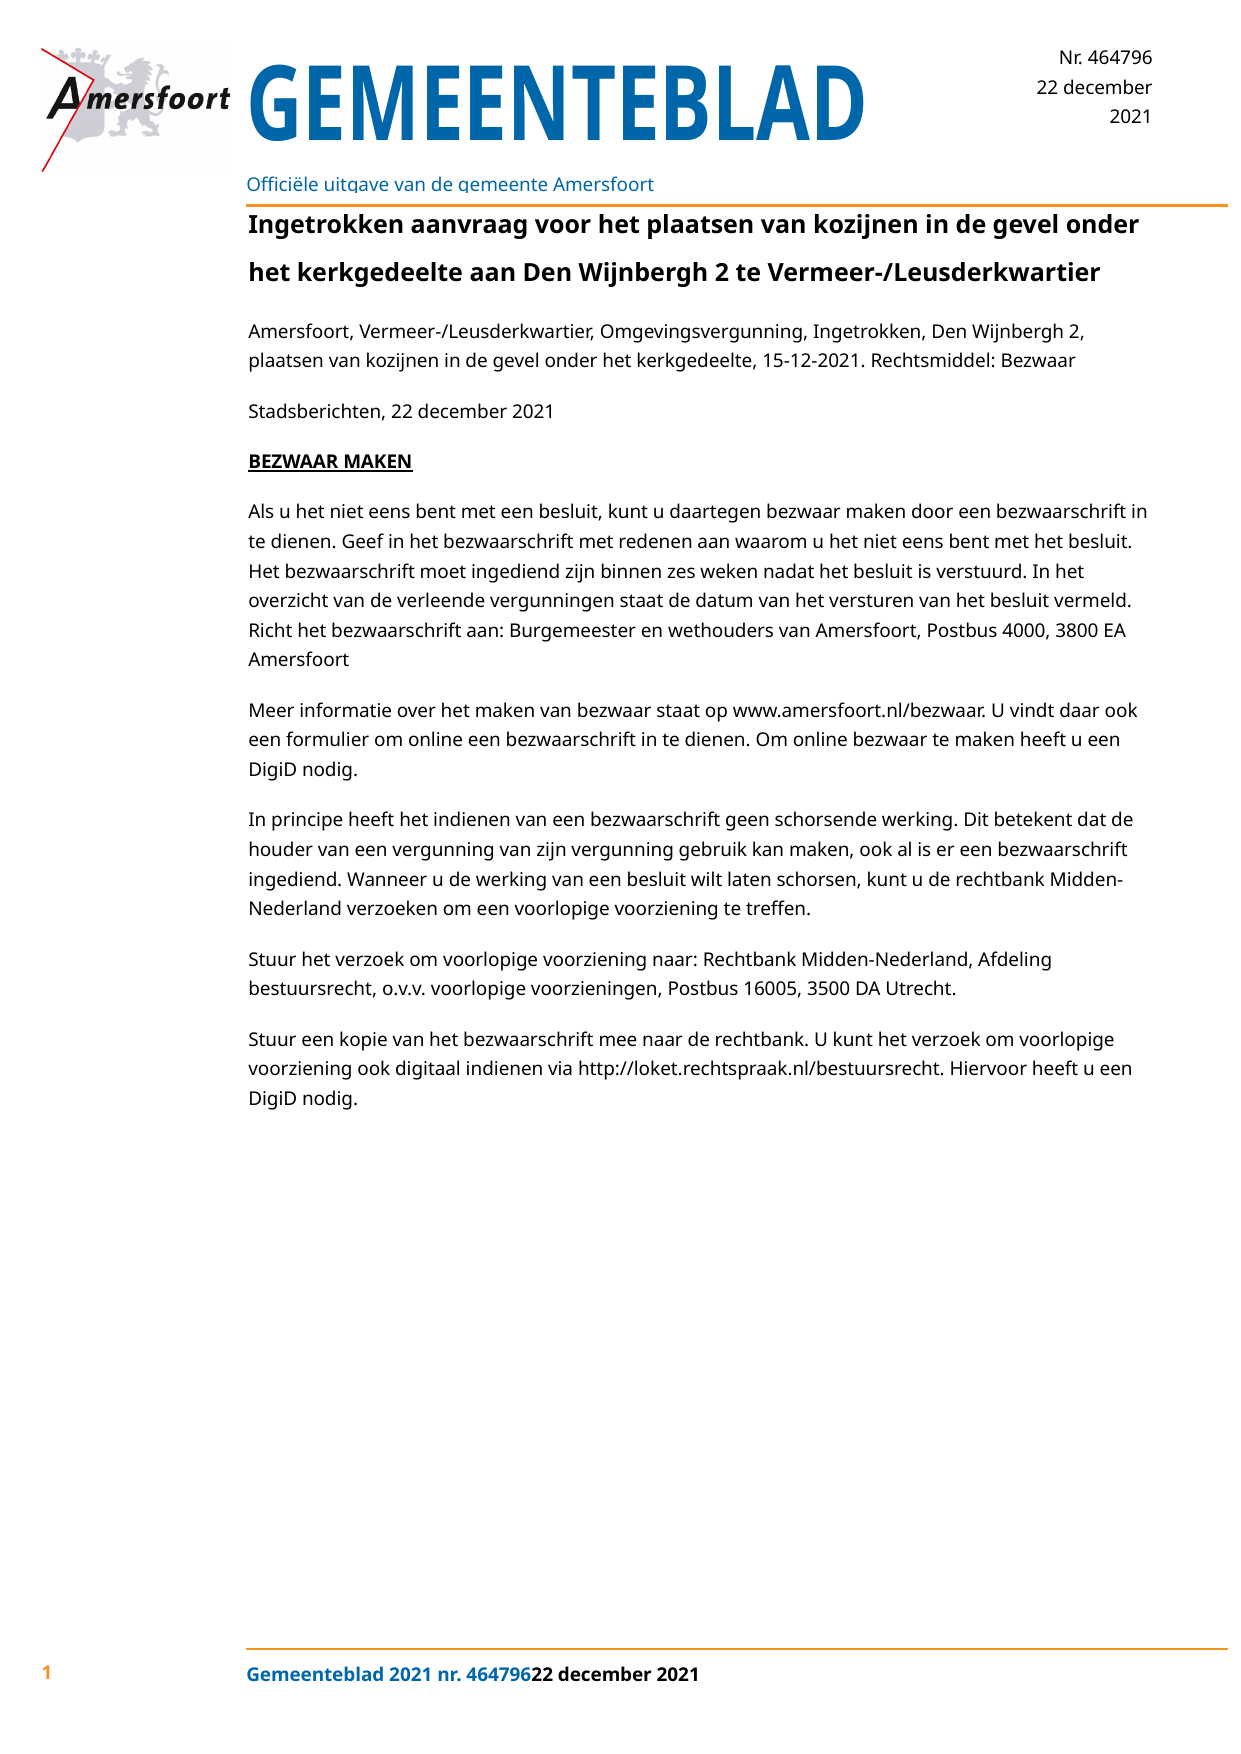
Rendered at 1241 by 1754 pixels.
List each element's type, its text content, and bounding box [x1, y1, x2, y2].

text Stuur een kopie van het bezwaarschrift mee naar de rechtbank. U kunt het verzoek om voorlopige voorziening ook digitaal indienen via http://loket.rechtspraak.nl/bestuursrecht. Hiervoor heeft u een DigiD nodig. [248, 1026, 1152, 1111]
text In principe heeft het indienen van een bezwaarschrift geen schorsende werking. Dit betekent dat de houder van een vergunning van zijn vergunning gebruik kan maken, ook al is er een bezwaarschrift ingediend. Wanneer u de werking van een besluit wilt laten schorsen, kunt u de rechtbank Midden-Nederland verzoeken om een voorlopige voorziening te treffen. [248, 807, 1152, 921]
text Als u het niet eens bent met een besluit, kunt u daartegen bezwaar maken door een bezwaarschrift in te dienen. Geef in het bezwaarschrift met redenen aan waarom u het niet eens bent met het besluit. Het bezwaarschrift moet ingediend zijn binnen zes weken nadat het besluit is verstuurd. In het overzicht van de verleende vergunningen staat de datum van het versturen van het besluit vermeld. Richt het bezwaarschrift aan: Burgemeester en wethouders van Amersfoort, Postbus 4000, 3800 EA Amersfoort [248, 499, 1152, 672]
text BEZWAAR MAKEN [248, 448, 1152, 474]
text Stadsberichten, 22 december 2021 [248, 398, 1152, 424]
text Meer informatie over het maken van bezwaar staat op www.amersfoort.nl/bezwaar. U vindt daar ook een formulier om online een bezwaarschrift in te dienen. Om online bezwaar te maken heeft u een DigiD nodig. [248, 697, 1152, 782]
text Ingetrokken aanvraag voor het plaatsen van kozijnen in de gevel onder het kerkgedeelte aan Den Wijnbergh 2 te Vermeer-/Leusderkwartier [248, 207, 1152, 288]
text Amersfoort, Vermeer-/Leusderkwartier, Omgevingsvergunning, Ingetrokken, Den Wijnbergh 2, plaatsen van kozijnen in de gevel onder het kerkgedeelte, 15-12-2021. Rechtsmiddel: Bezwaar [248, 318, 1152, 373]
picture [41, 47, 231, 172]
text Stuur het verzoek om voorlopige voorziening naar: Rechtbank Midden-Nederland, Afdeling bestuursrecht, o.v.v. voorlopige voorzieningen, Postbus 16005, 3500 DA Utrecht. [248, 946, 1152, 1001]
